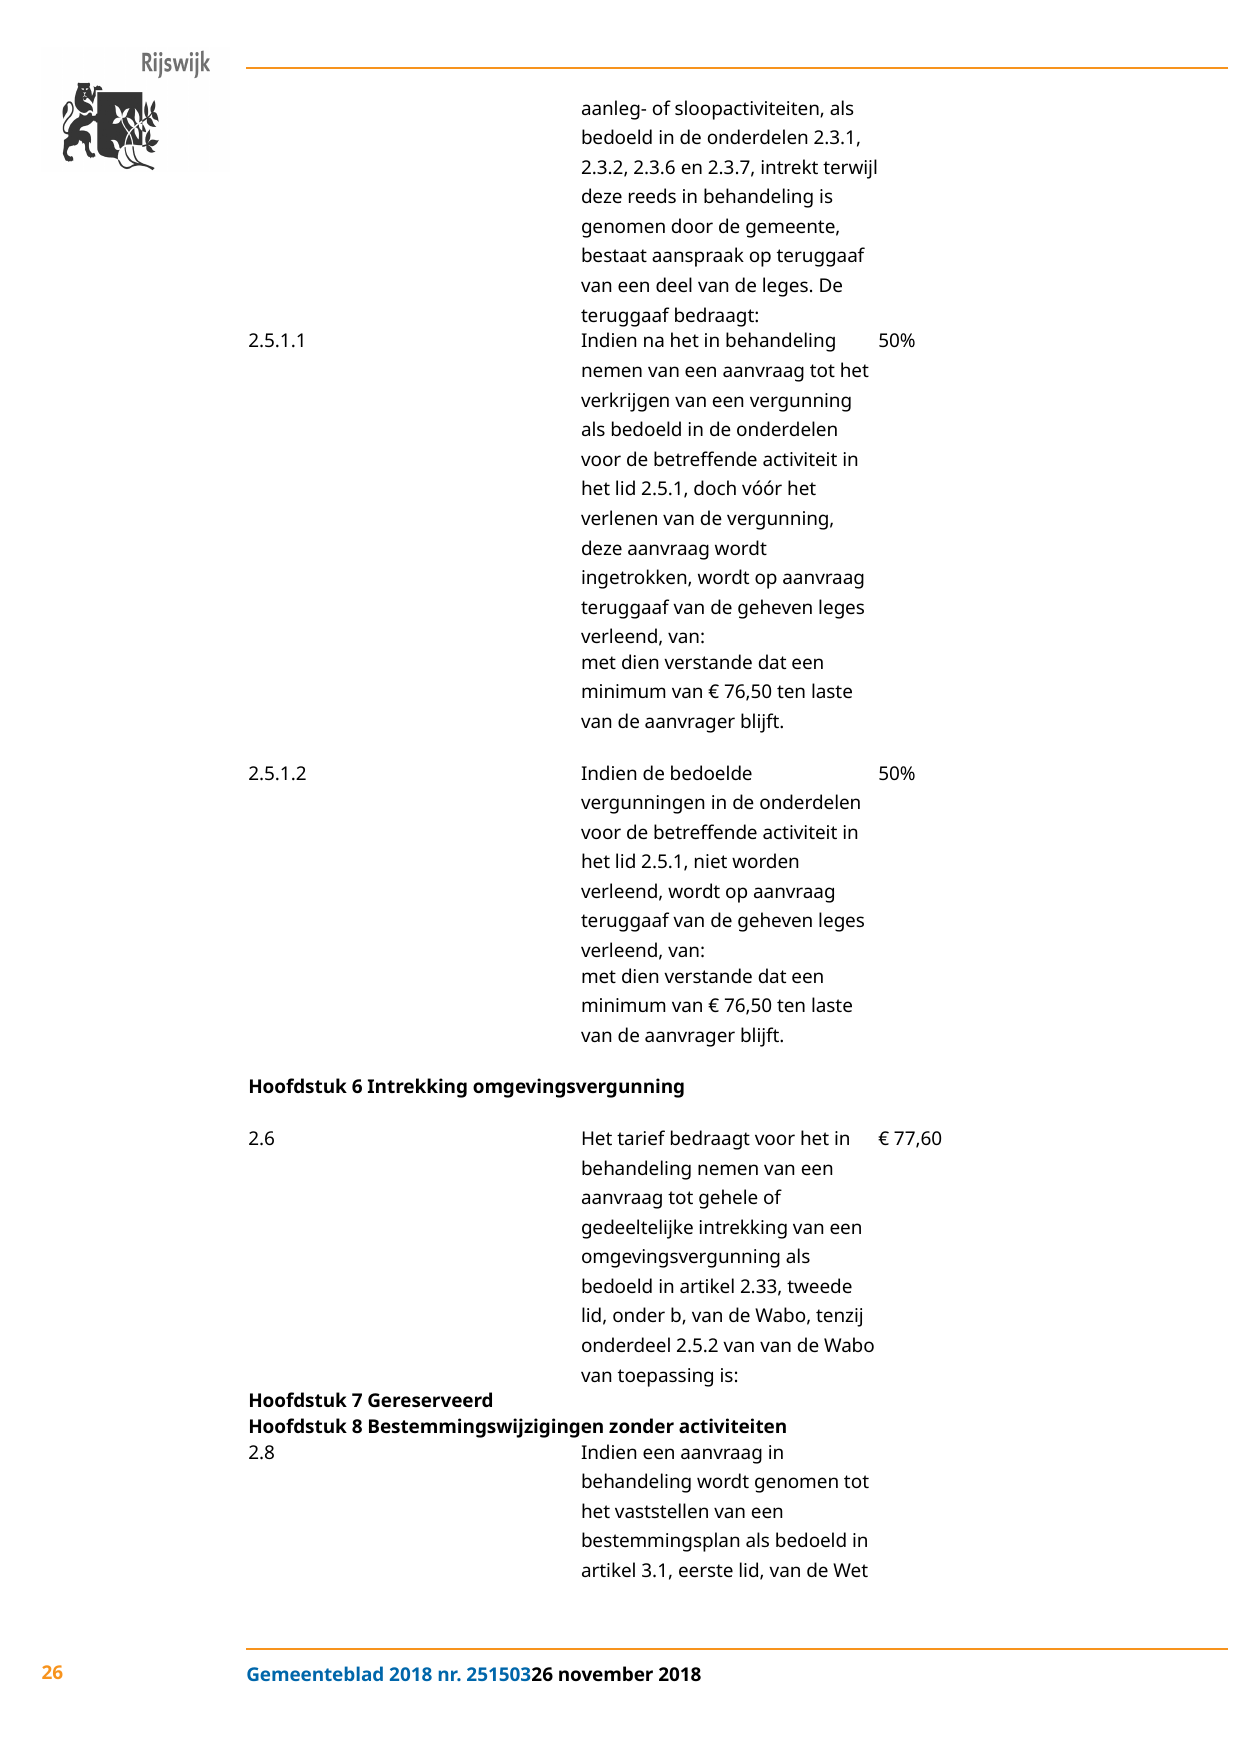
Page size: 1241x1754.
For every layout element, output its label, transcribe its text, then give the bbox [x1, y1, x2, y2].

table_cell [248, 95, 581, 328]
table_cell Indien een aanvraag in behandeling wordt genomen tot het vaststellen van een bestemmingsplan als bedoeld in artikel 3.1, eerste lid, van de Wet [581, 1439, 878, 1583]
table_cell Hoofdstuk 7 Gereserveerd [248, 1388, 1152, 1413]
table_cell met dien verstande dat een minimum van € 76,50 ten laste van de aanvrager blijft. [581, 963, 878, 1048]
table_cell 2.6 [248, 1125, 581, 1387]
table_cell Het tarief bedraagt voor het in behandeling nemen van een aanvraag tot gehele of gedeeltelijke intrekking van een omgevingsvergunning als bedoeld in artikel 2.33, tweede lid, onder b, van de Wabo, tenzij onderdeel 2.5.2 van van de Wabo van toepassing is: [581, 1125, 878, 1387]
table_cell Indien de bedoelde vergunningen in de onderdelen voor de betreffende activiteit in het lid 2.5.1, niet worden verleend, wordt op aanvraag teruggaaf van de geheven leges verleend, van: [581, 760, 878, 963]
table_cell met dien verstande dat een minimum van € 76,50 ten laste van de aanvrager blijft. [581, 649, 878, 734]
picture [41, 47, 231, 172]
table_cell 2.5.1.2 [248, 760, 581, 963]
table_cell € 77,60 [878, 1125, 1152, 1387]
table_cell Hoofdstuk 6 Intrekking omgevingsvergunning [248, 1074, 1152, 1099]
table_cell [581, 1048, 878, 1074]
table_cell [248, 734, 581, 760]
table_cell [248, 649, 581, 734]
table_cell [248, 1099, 581, 1125]
table_cell [878, 1099, 1152, 1125]
table_cell 2.5.1.1 [248, 328, 581, 649]
table_cell [878, 1048, 1152, 1074]
table_cell [581, 734, 878, 760]
table_cell [248, 1048, 581, 1074]
table_cell [581, 1099, 878, 1125]
table_cell [878, 649, 1152, 734]
table_cell aanleg- of sloopactiviteiten, als bedoeld in de onderdelen 2.3.1, 2.3.2, 2.3.6 en 2.3.7, intrekt terwijl deze reeds in behandeling is genomen door de gemeente, bestaat aanspraak op teruggaaf van een deel van de leges. De teruggaaf bedraagt: [581, 95, 878, 328]
table_cell [248, 963, 581, 1048]
table_cell 50% [878, 328, 1152, 649]
table_cell [878, 95, 1152, 328]
table_cell 2.8 [248, 1439, 581, 1583]
table_cell Hoofdstuk 8 Bestemmingswijzigingen zonder activiteiten [248, 1413, 1152, 1439]
table_cell [878, 734, 1152, 760]
table_cell 50% [878, 760, 1152, 963]
table_cell [878, 1439, 1152, 1583]
table_cell Indien na het in behandeling nemen van een aanvraag tot het verkrijgen van een vergunning als bedoeld in de onderdelen voor de betreffende activiteit in het lid 2.5.1, doch vóór het verlenen van de vergunning, deze aanvraag wordt ingetrokken, wordt op aanvraag teruggaaf van de geheven leges verleend, van: [581, 328, 878, 649]
table_cell [878, 963, 1152, 1048]
